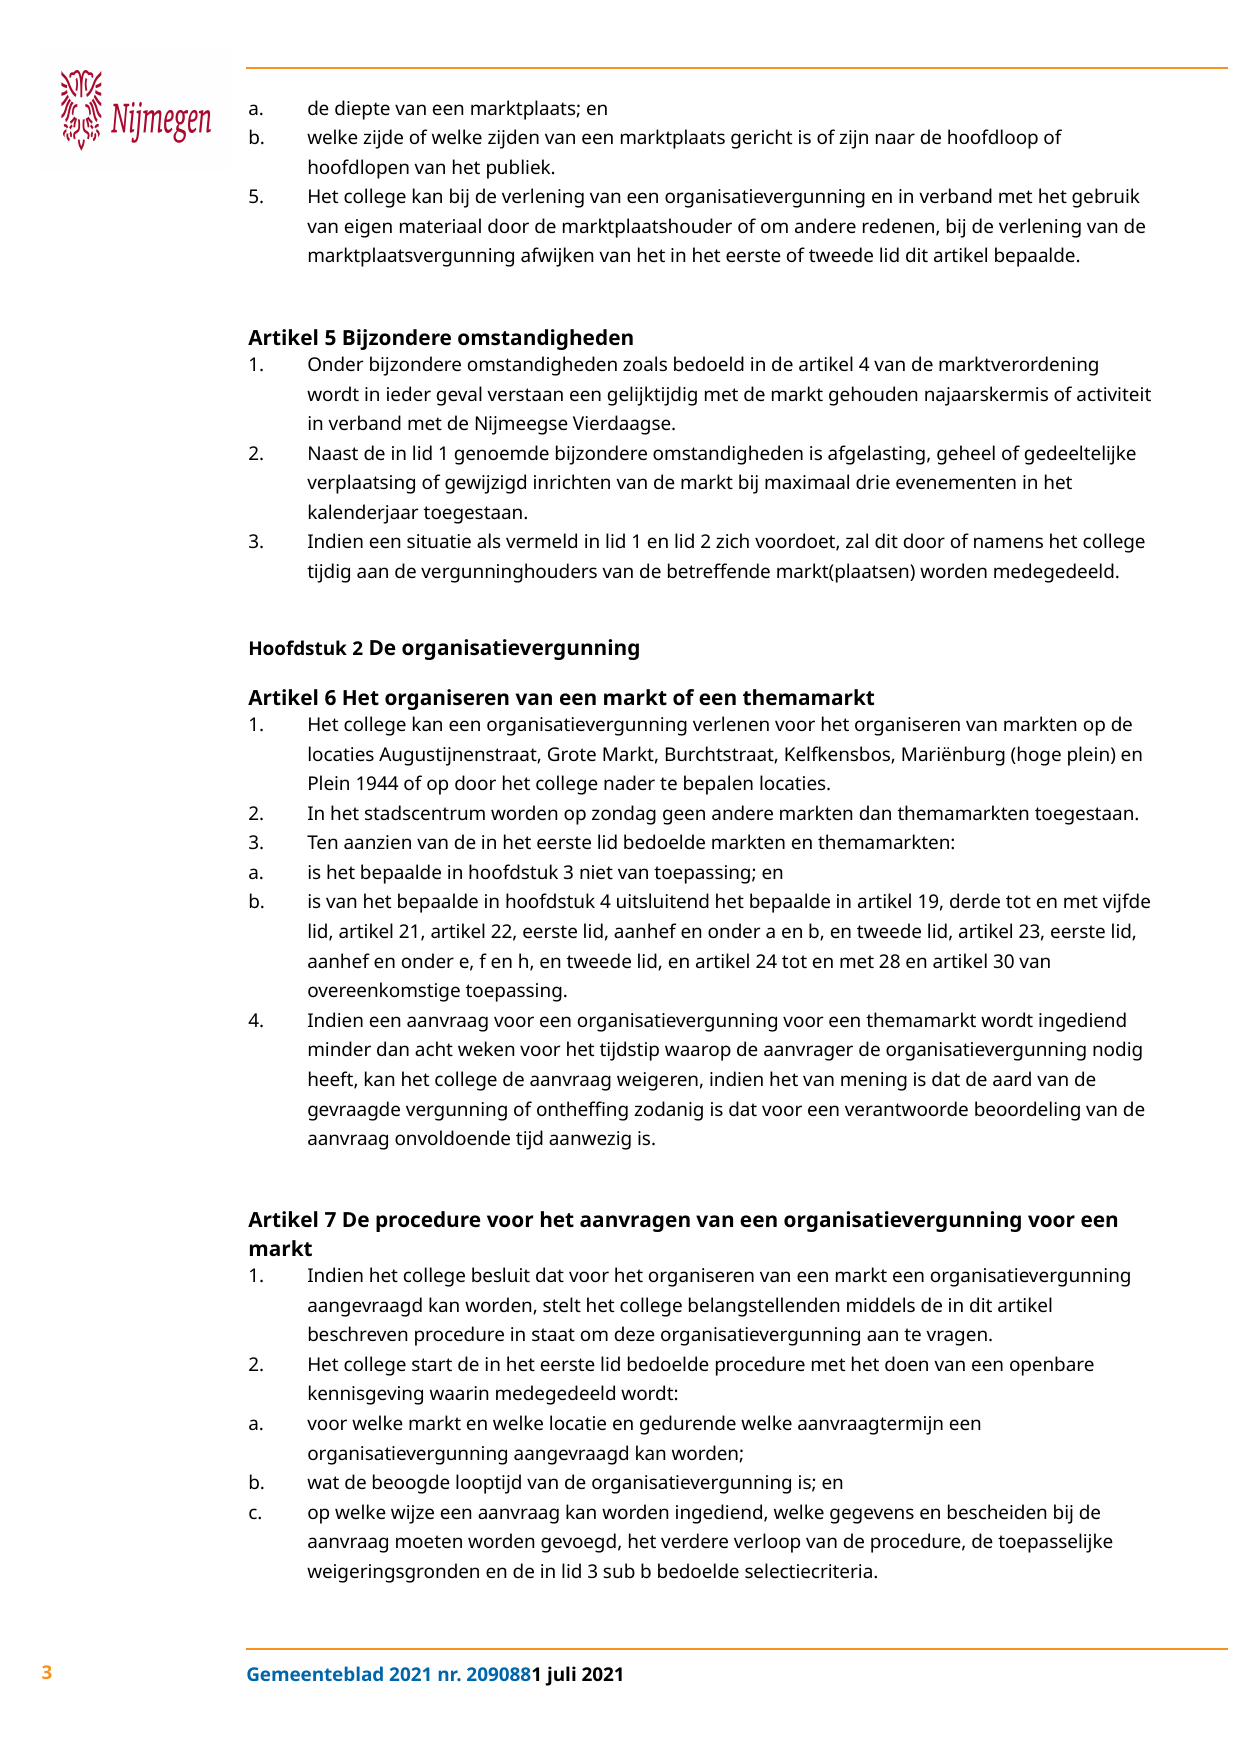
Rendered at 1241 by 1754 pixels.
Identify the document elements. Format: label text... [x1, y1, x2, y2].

list is van het bepaalde in hoofdstuk 4 uitsluitend het bepaalde in artikel 19, derde tot en met vijfde lid, artikel 21, artikel 22, eerste lid, aanhef en onder a en b, en tweede lid, artikel 23, eerste lid, aanhef en onder e, f en h, en tweede lid, en artikel 24 tot en met 28 en artikel 30 van overeenkomstige toepassing. [248, 889, 1152, 1003]
list wat de beoogde looptijd van de organisatievergunning is; en [248, 1469, 1152, 1495]
text Hoofdstuk 2 De organisatievergunning [248, 633, 1152, 662]
list Indien een situatie als vermeld in lid 1 en lid 2 zich voordoet, zal dit door of namens het college tijdig aan de vergunninghouders van de betreffende markt(plaatsen) worden medegedeeld. [248, 529, 1152, 584]
list Naast de in lid 1 genoemde bijzondere omstandigheden is afgelasting, geheel of gedeeltelijke verplaatsing of gewijzigd inrichten van de markt bij maximaal drie evenementen in het kalenderjaar toegestaan. [248, 440, 1152, 525]
list Het college kan een organisatievergunning verlenen voor het organiseren van markten op de locaties Augustijnenstraat, Grote Markt, Burchtstraat, Kelfkensbos, Mariënburg (hoge plein) en Plein 1944 of op door het college nader te bepalen locaties. [248, 711, 1152, 796]
list op welke wijze een aanvraag kan worden ingediend, welke gegevens en bescheiden bij de aanvraag moeten worden gevoegd, het verdere verloop van de procedure, de toepasselijke weigeringsgronden en de in lid 3 sub b bedoelde selectiecriteria. [248, 1499, 1152, 1584]
list is het bepaalde in hoofdstuk 3 niet van toepassing; en [248, 859, 1152, 885]
list Onder bijzondere omstandigheden zoals bedoeld in de artikel 4 van de marktverordening wordt in ieder geval verstaan een gelijktijdig met de markt gehouden najaarskermis of activiteit in verband met de Nijmeegse Vierdaagse. [248, 351, 1152, 436]
list welke zijde of welke zijden van een marktplaats gericht is of zijn naar de hoofdloop of hoofdlopen van het publiek. [248, 124, 1152, 180]
list de diepte van een marktplaats; en [248, 95, 1152, 121]
list Indien een aanvraag voor een organisatievergunning voor een themamarkt wordt ingediend minder dan acht weken voor het tijdstip waarop de aanvrager de organisatievergunning nodig heeft, kan het college de aanvraag weigeren, indien het van mening is dat de aard van de gevraagde vergunning of ontheffing zodanig is dat voor een verantwoorde beoordeling van de aanvraag onvoldoende tijd aanwezig is. [248, 1007, 1152, 1151]
text Artikel 6 Het organiseren van een markt of een themamarkt [248, 683, 1152, 711]
list Ten aanzien van de in het eerste lid bedoelde markten en themamarkten: [248, 829, 1152, 855]
list Het college kan bij de verlening van een organisatievergunning en in verband met het gebruik van eigen materiaal door de marktplaatshouder of om andere redenen, bij de verlening van de marktplaatsvergunning afwijken van het in het eerste of tweede lid dit artikel bepaalde. [248, 183, 1152, 268]
list voor welke markt en welke locatie en gedurende welke aanvraagtermijn een organisatievergunning aangevraagd kan worden; [248, 1410, 1152, 1465]
text Artikel 7 De procedure voor het aanvragen van een organisatievergunning voor een markt [248, 1205, 1152, 1262]
text Artikel 5 Bijzondere omstandigheden [248, 323, 1152, 351]
list In het stadscentrum worden op zondag geen andere markten dan themamarkten toegestaan. [248, 800, 1152, 826]
list Indien het college besluit dat voor het organiseren van een markt een organisatievergunning aangevraagd kan worden, stelt het college belangstellenden middels de in dit artikel beschreven procedure in staat om deze organisatievergunning aan te vragen. [248, 1262, 1152, 1347]
list Het college start de in het eerste lid bedoelde procedure met het doen van een openbare kennisgeving waarin medegedeeld wordt: [248, 1351, 1152, 1406]
picture [41, 47, 231, 172]
